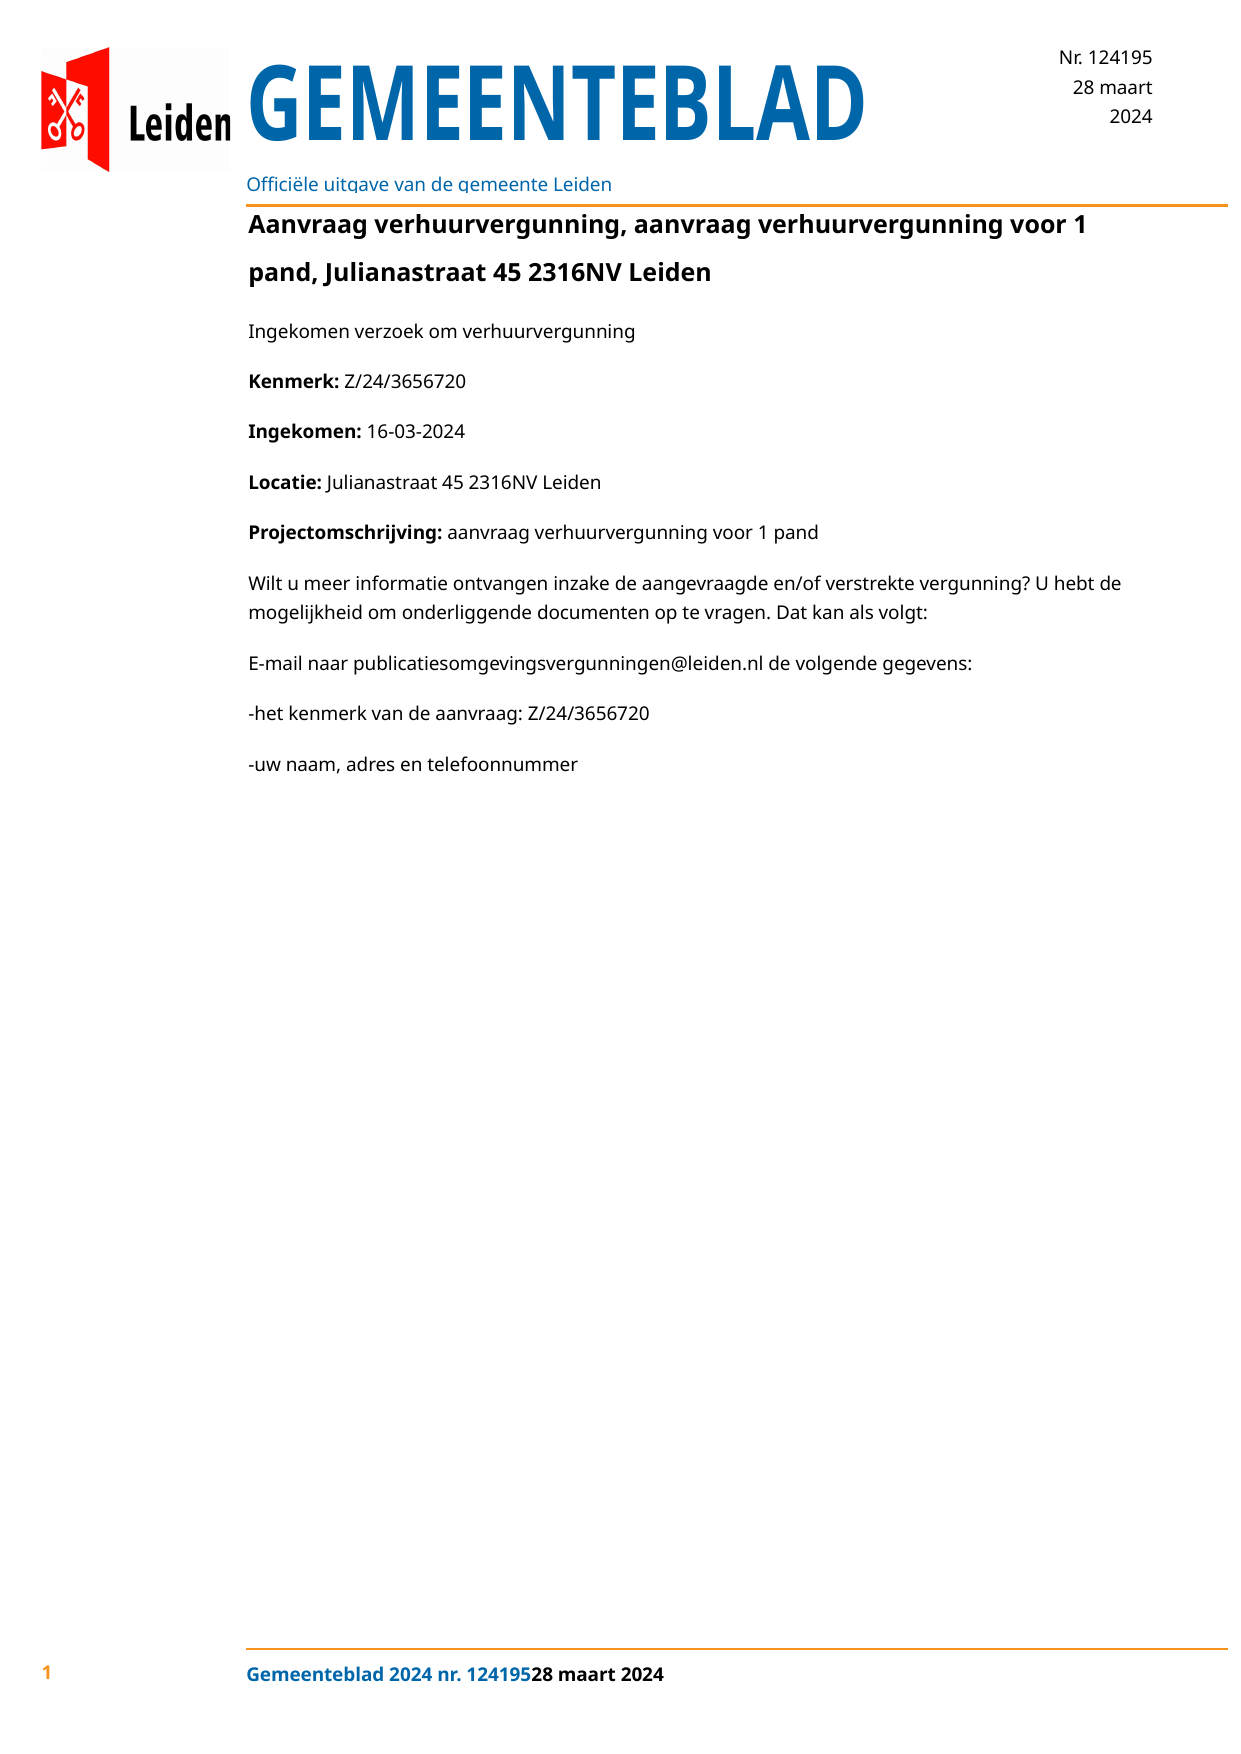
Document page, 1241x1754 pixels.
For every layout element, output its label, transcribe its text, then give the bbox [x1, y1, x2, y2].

text Ingekomen verzoek om verhuurvergunning [248, 318, 1152, 344]
picture [41, 47, 231, 172]
text Aanvraag verhuurvergunning, aanvraag verhuurvergunning voor 1 pand, Julianastraat 45 2316NV Leiden [248, 207, 1152, 288]
text Kenmerk: Z/24/3656720 [248, 368, 1152, 394]
text Ingekomen: 16-03-2024 [248, 419, 1152, 444]
text E-mail naar publicatiesomgevingsvergunningen@leiden.nl de volgende gegevens: [248, 650, 1152, 676]
text Wilt u meer informatie ontvangen inzake de aangevraagde en/of verstrekte vergunning? U hebt de mogelijkheid om onderliggende documenten op te vragen. Dat kan als volgt: [248, 570, 1152, 625]
text -het kenmerk van de aanvraag: Z/24/3656720 [248, 700, 1152, 726]
text Locatie: Julianastraat 45 2316NV Leiden [248, 469, 1152, 495]
text Projectomschrijving: aanvraag verhuurvergunning voor 1 pand [248, 519, 1152, 545]
text -uw naam, adres en telefoonnummer [248, 751, 1152, 777]
